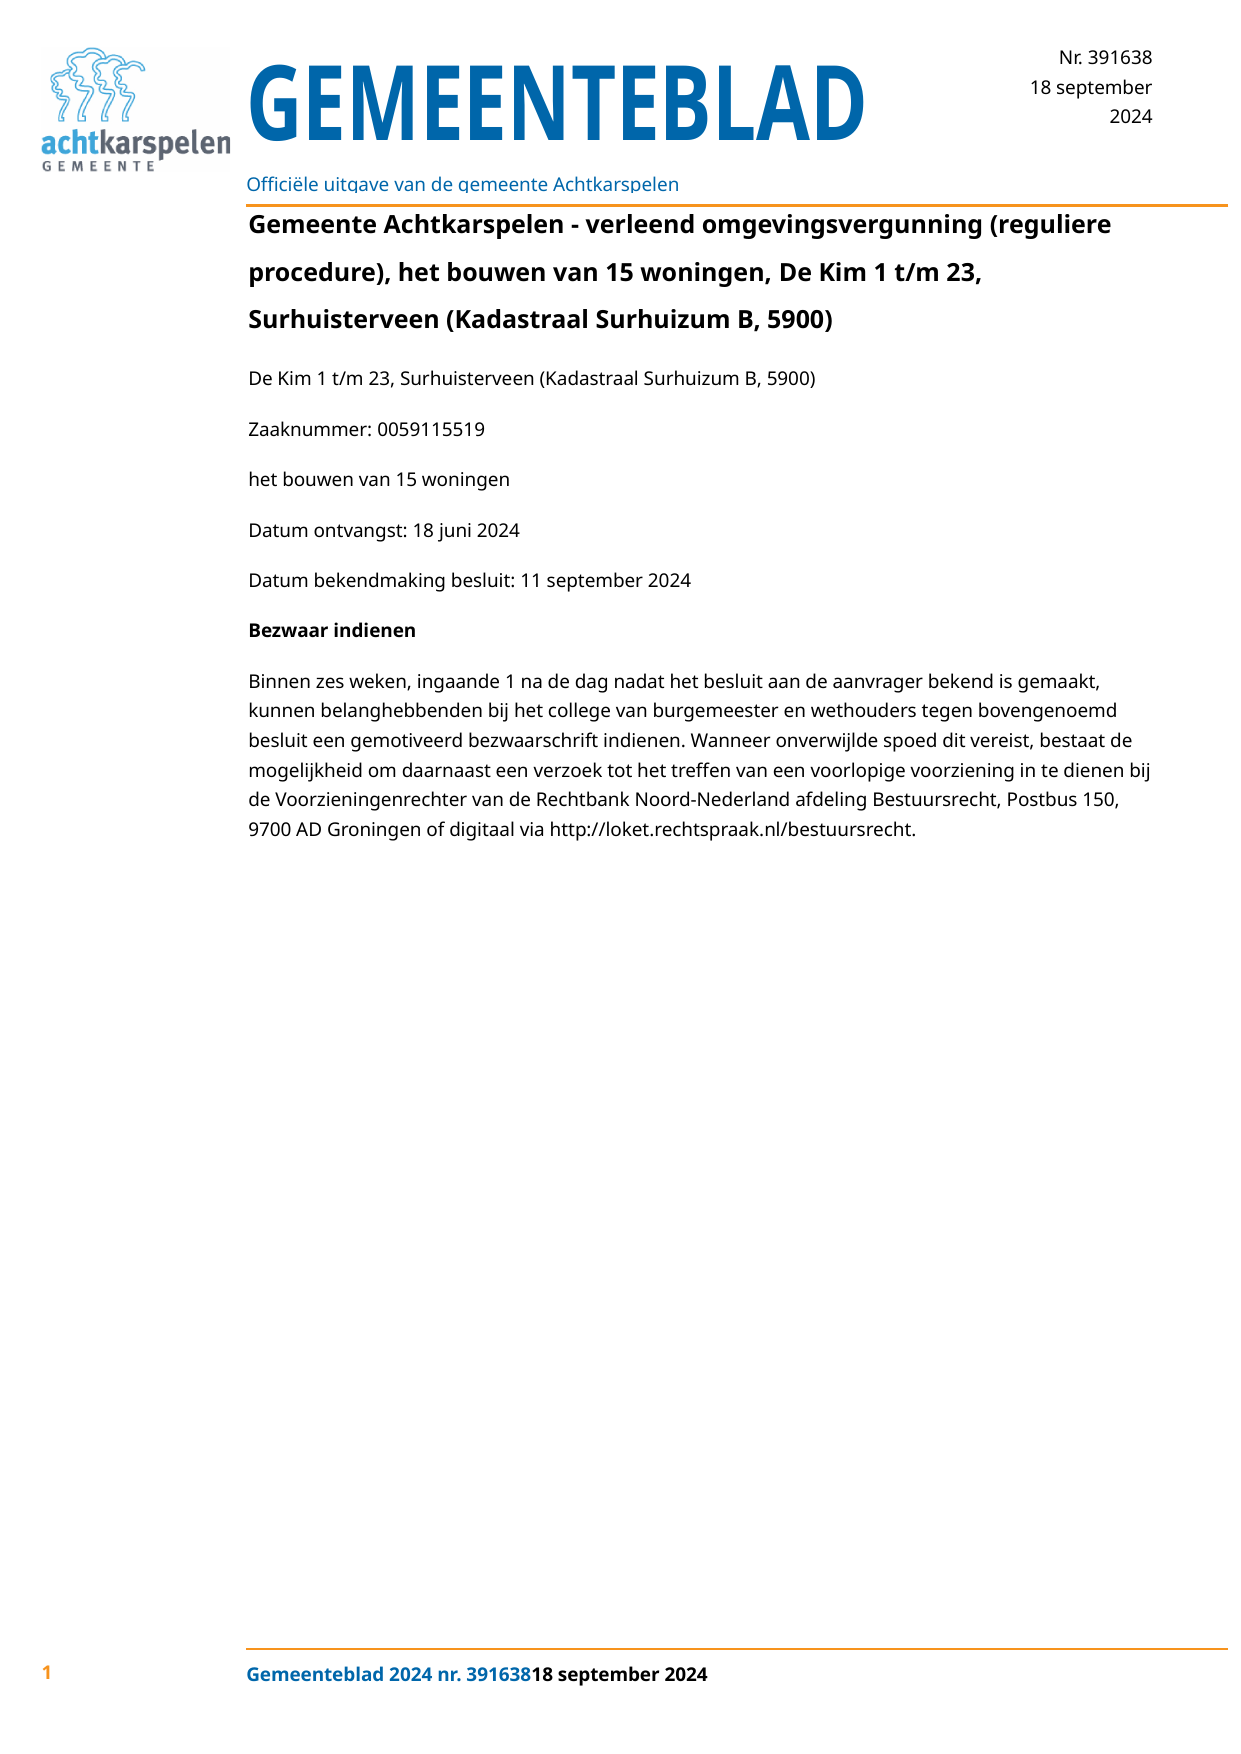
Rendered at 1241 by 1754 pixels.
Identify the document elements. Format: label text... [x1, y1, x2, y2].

text Bezwaar indienen [248, 618, 1152, 643]
text Zaaknummer: 0059115519 [248, 416, 1152, 442]
picture [41, 47, 231, 172]
text het bouwen van 15 woningen [248, 466, 1152, 492]
text De Kim 1 t/m 23, Surhuisterveen (Kadastraal Surhuizum B, 5900) [248, 366, 1152, 391]
text Gemeente Achtkarspelen - verleend omgevingsvergunning (reguliere procedure), het bouwen van 15 woningen, De Kim 1 t/m 23, Surhuisterveen (Kadastraal Surhuizum B, 5900) [248, 207, 1152, 336]
text Datum ontvangst: 18 juni 2024 [248, 517, 1152, 542]
text Binnen zes weken, ingaande 1 na de dag nadat het besluit aan de aanvrager bekend is gemaakt, kunnen belanghebbenden bij het college van burgemeester en wethouders tegen bovengenoemd besluit een gemotiveerd bezwaarschrift indienen. Wanneer onverwijlde spoed dit vereist, bestaat de mogelijkheid om daarnaast een verzoek tot het treffen van een voorlopige voorziening in te dienen bij de Voorzieningenrechter van de Rechtbank Noord-Nederland afdeling Bestuursrecht, Postbus 150, 9700 AD Groningen of digitaal via http://loket.rechtspraak.nl/bestuursrecht. [248, 668, 1152, 842]
text Datum bekendmaking besluit: 11 september 2024 [248, 567, 1152, 593]
